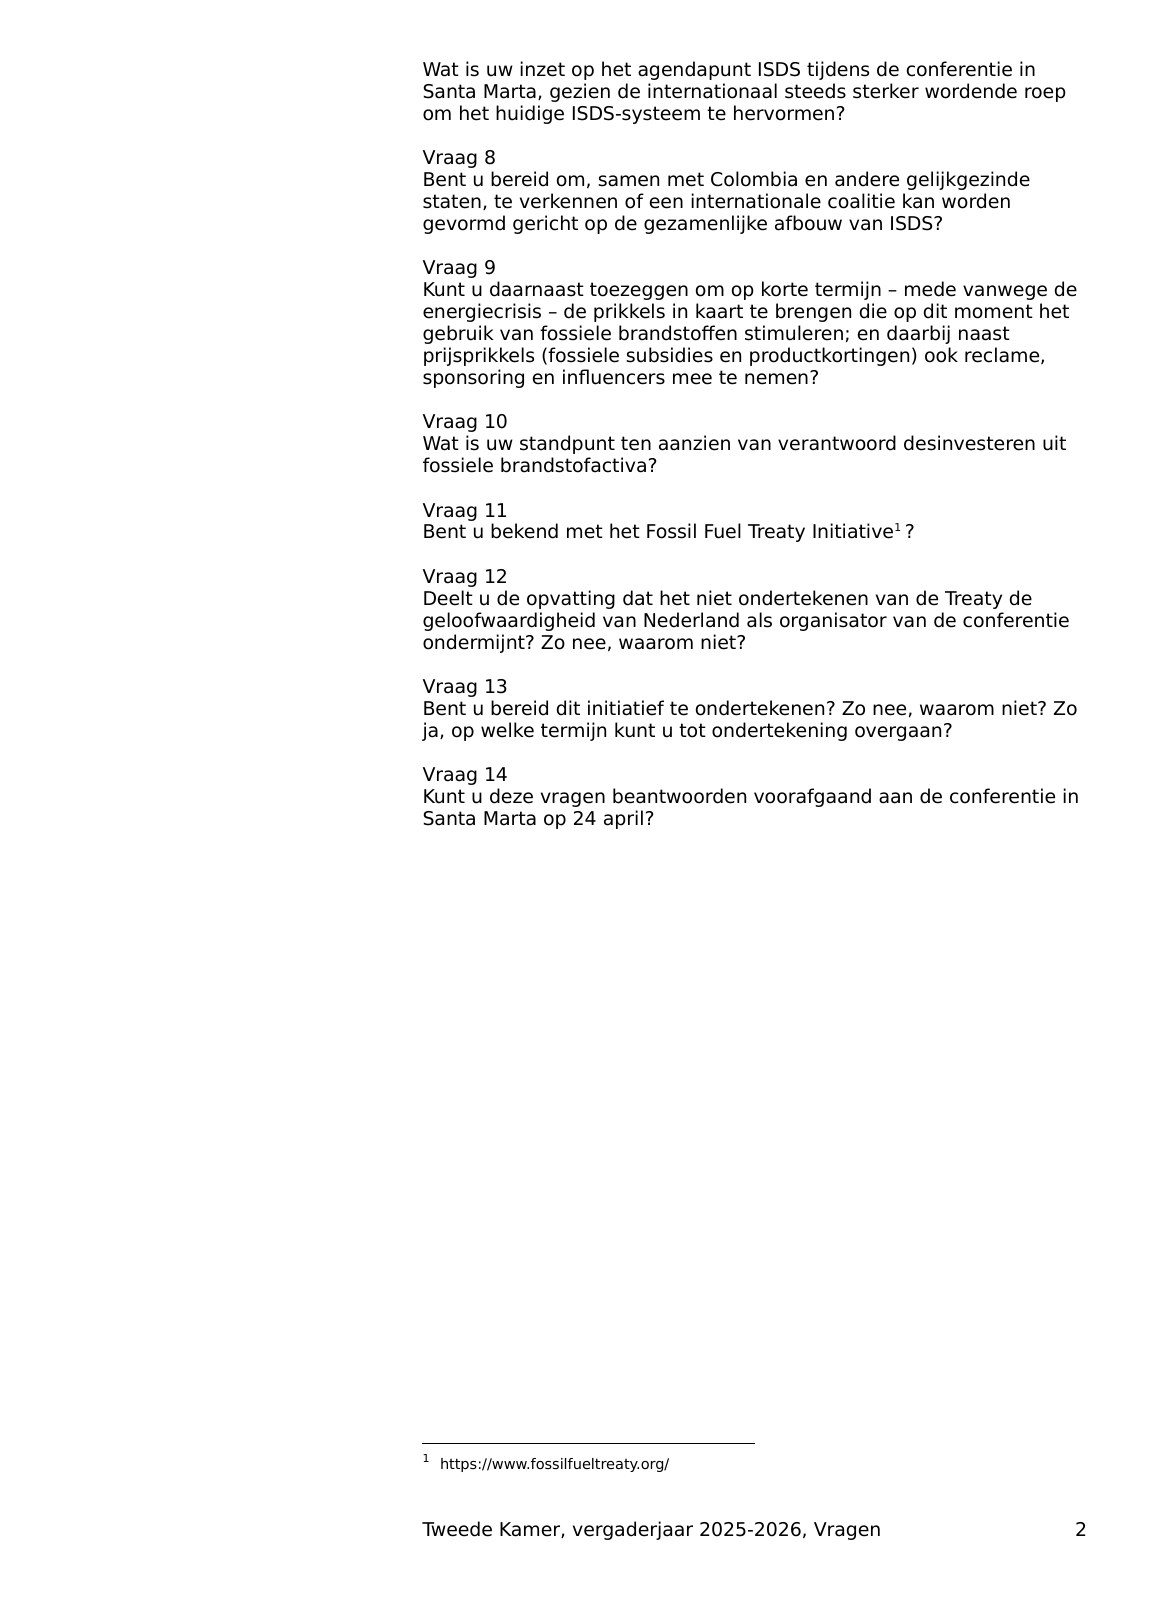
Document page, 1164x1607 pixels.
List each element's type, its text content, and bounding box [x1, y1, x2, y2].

text Vraag 8 [422, 147, 1087, 169]
text Wat is uw inzet op het agendapunt ISDS tijdens de conferentie in Santa Marta, gezien de internationaal steeds sterker wordende roep om het huidige ISDS-systeem te hervormen? [422, 59, 1087, 125]
text Deelt u de opvatting dat het niet ondertekenen van de Treaty de geloofwaardigheid van Nederland als organisator van de conferentie ondermijnt? Zo nee, waarom niet? [422, 588, 1087, 653]
text Vraag 10 [422, 411, 1087, 433]
text Vraag 9 [422, 257, 1087, 279]
text Bent u bekend met het Fossil Fuel Treaty Initiative? [422, 521, 1087, 543]
text Vraag 11 [422, 499, 1087, 521]
text https://www.fossilfueltreaty.org/ [422, 1452, 1087, 1474]
text Vraag 14 [422, 764, 1087, 786]
text Kunt u daarnaast toezeggen om op korte termijn – mede vanwege de energiecrisis – de prikkels in kaart te brengen die op dit moment het gebruik van fossiele brandstoffen stimuleren; en daarbij naast prijsprikkels (fossiele subsidies en productkortingen) ook reclame, sponsoring en influencers mee te nemen? [422, 279, 1087, 389]
text Vraag 12 [422, 566, 1087, 588]
text Bent u bereid dit initiatief te ondertekenen? Zo nee, waarom niet? Zo ja, op welke termijn kunt u tot ondertekening overgaan? [422, 698, 1087, 742]
text Bent u bereid om, samen met Colombia en andere gelijkgezinde staten, te verkennen of een internationale coalitie kan worden gevormd gericht op de gezamenlijke afbouw van ISDS? [422, 169, 1087, 235]
text Wat is uw standpunt ten aanzien van verantwoord desinvesteren uit fossiele brandstofactiva? [422, 433, 1087, 477]
text Kunt u deze vragen beantwoorden voorafgaand aan de conferentie in Santa Marta op 24 april? [422, 786, 1087, 830]
text Vraag 13 [422, 676, 1087, 698]
